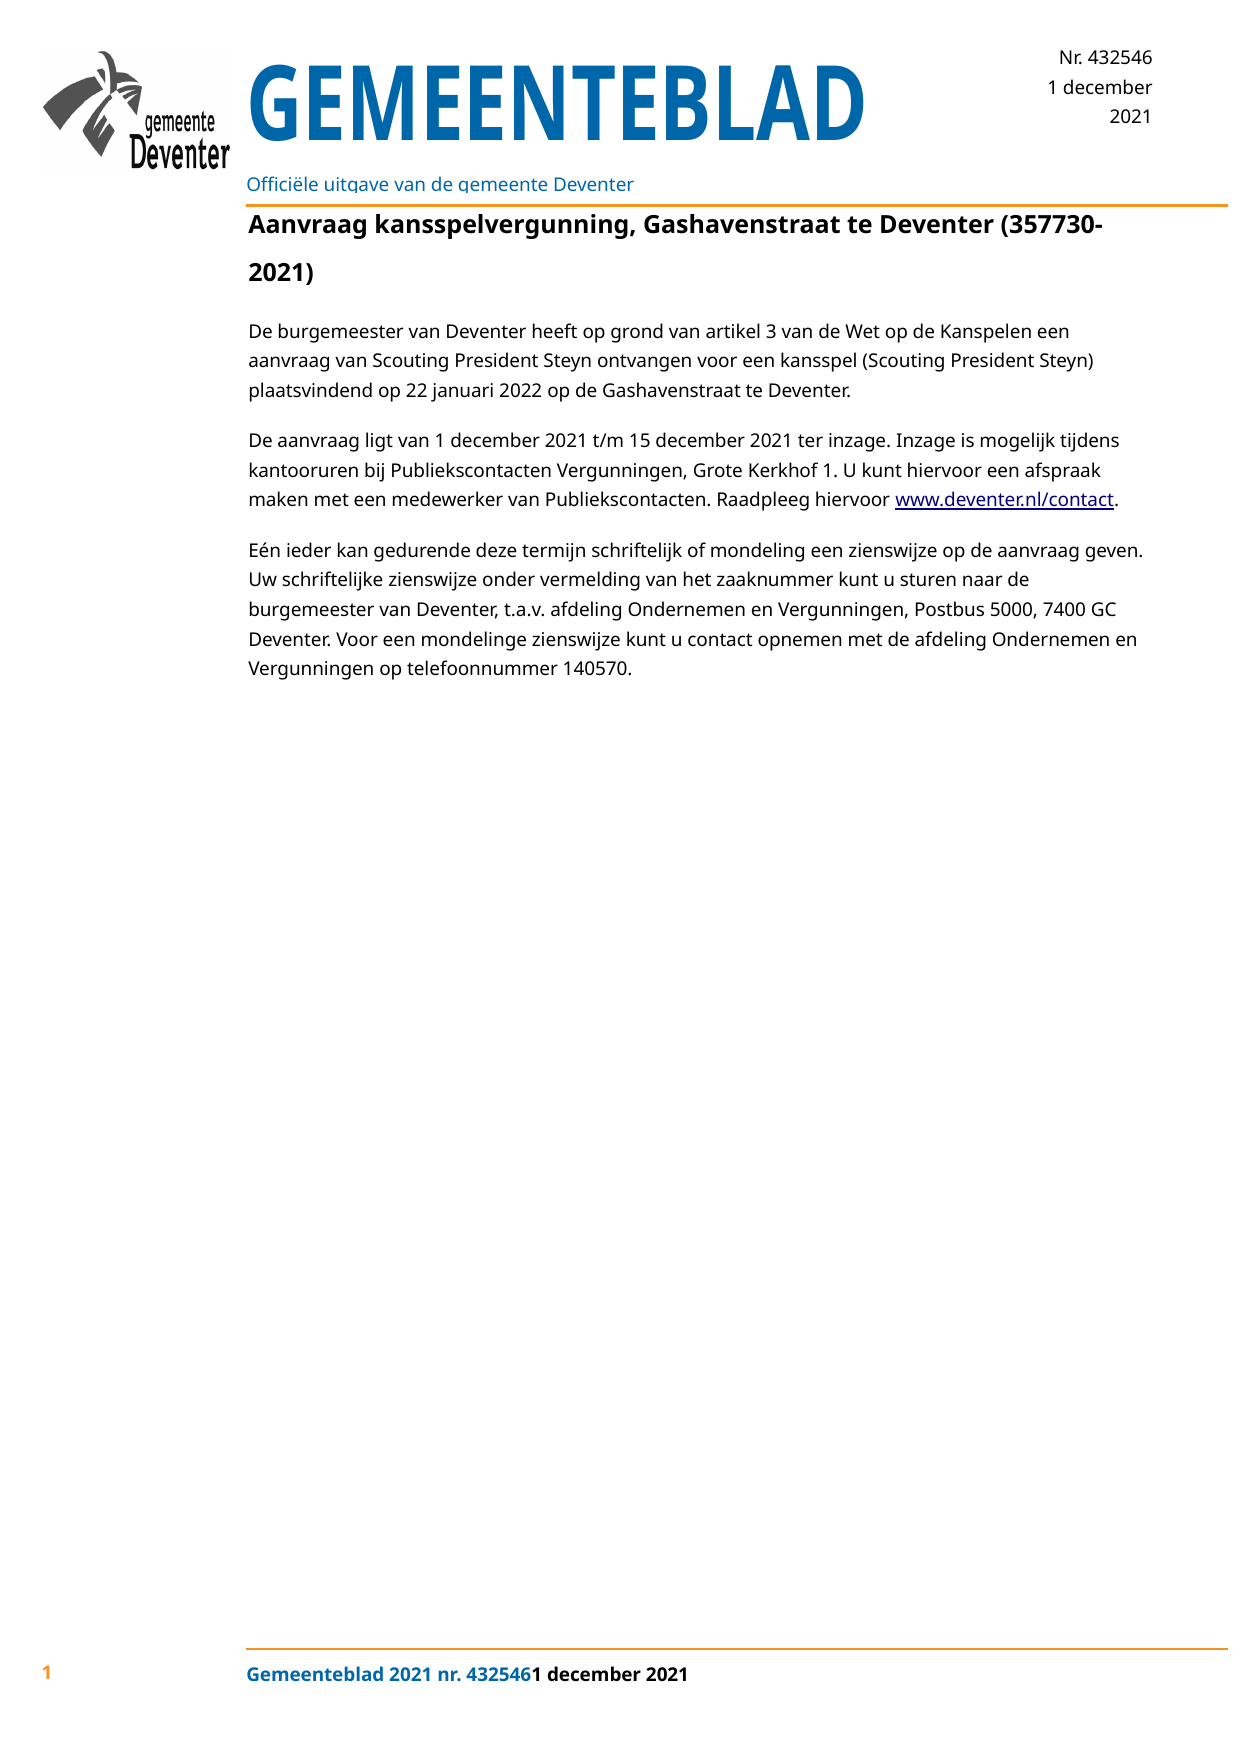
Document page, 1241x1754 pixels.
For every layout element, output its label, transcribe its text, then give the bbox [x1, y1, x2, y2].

text Aanvraag kansspelvergunning, Gashavenstraat te Deventer (357730-2021) [248, 207, 1152, 288]
picture [41, 47, 231, 172]
text De aanvraag ligt van 1 december 2021 t/m 15 december 2021 ter inzage. Inzage is mogelijk tijdens kantooruren bij Publiekscontacten Vergunningen, Grote Kerkhof 1. U kunt hiervoor een afspraak maken met een medewerker van Publiekscontacten. Raadpleeg hiervoor www.deventer.nl/contact. [248, 427, 1152, 512]
text De burgemeester van Deventer heeft op grond van artikel 3 van de Wet op de Kanspelen een aanvraag van Scouting President Steyn ontvangen voor een kansspel (Scouting President Steyn) plaatsvindend op 22 januari 2022 op de Gashavenstraat te Deventer. [248, 318, 1152, 403]
text Eén ieder kan gedurende deze termijn schriftelijk of mondeling een zienswijze op de aanvraag geven. Uw schriftelijke zienswijze onder vermelding van het zaaknummer kunt u sturen naar de burgemeester van Deventer, t.a.v. afdeling Ondernemen en Vergunningen, Postbus 5000, 7400 GC Deventer. Voor een mondelinge zienswijze kunt u contact opnemen met de afdeling Ondernemen en Vergunningen op telefoonnummer 140570. [248, 537, 1152, 681]
